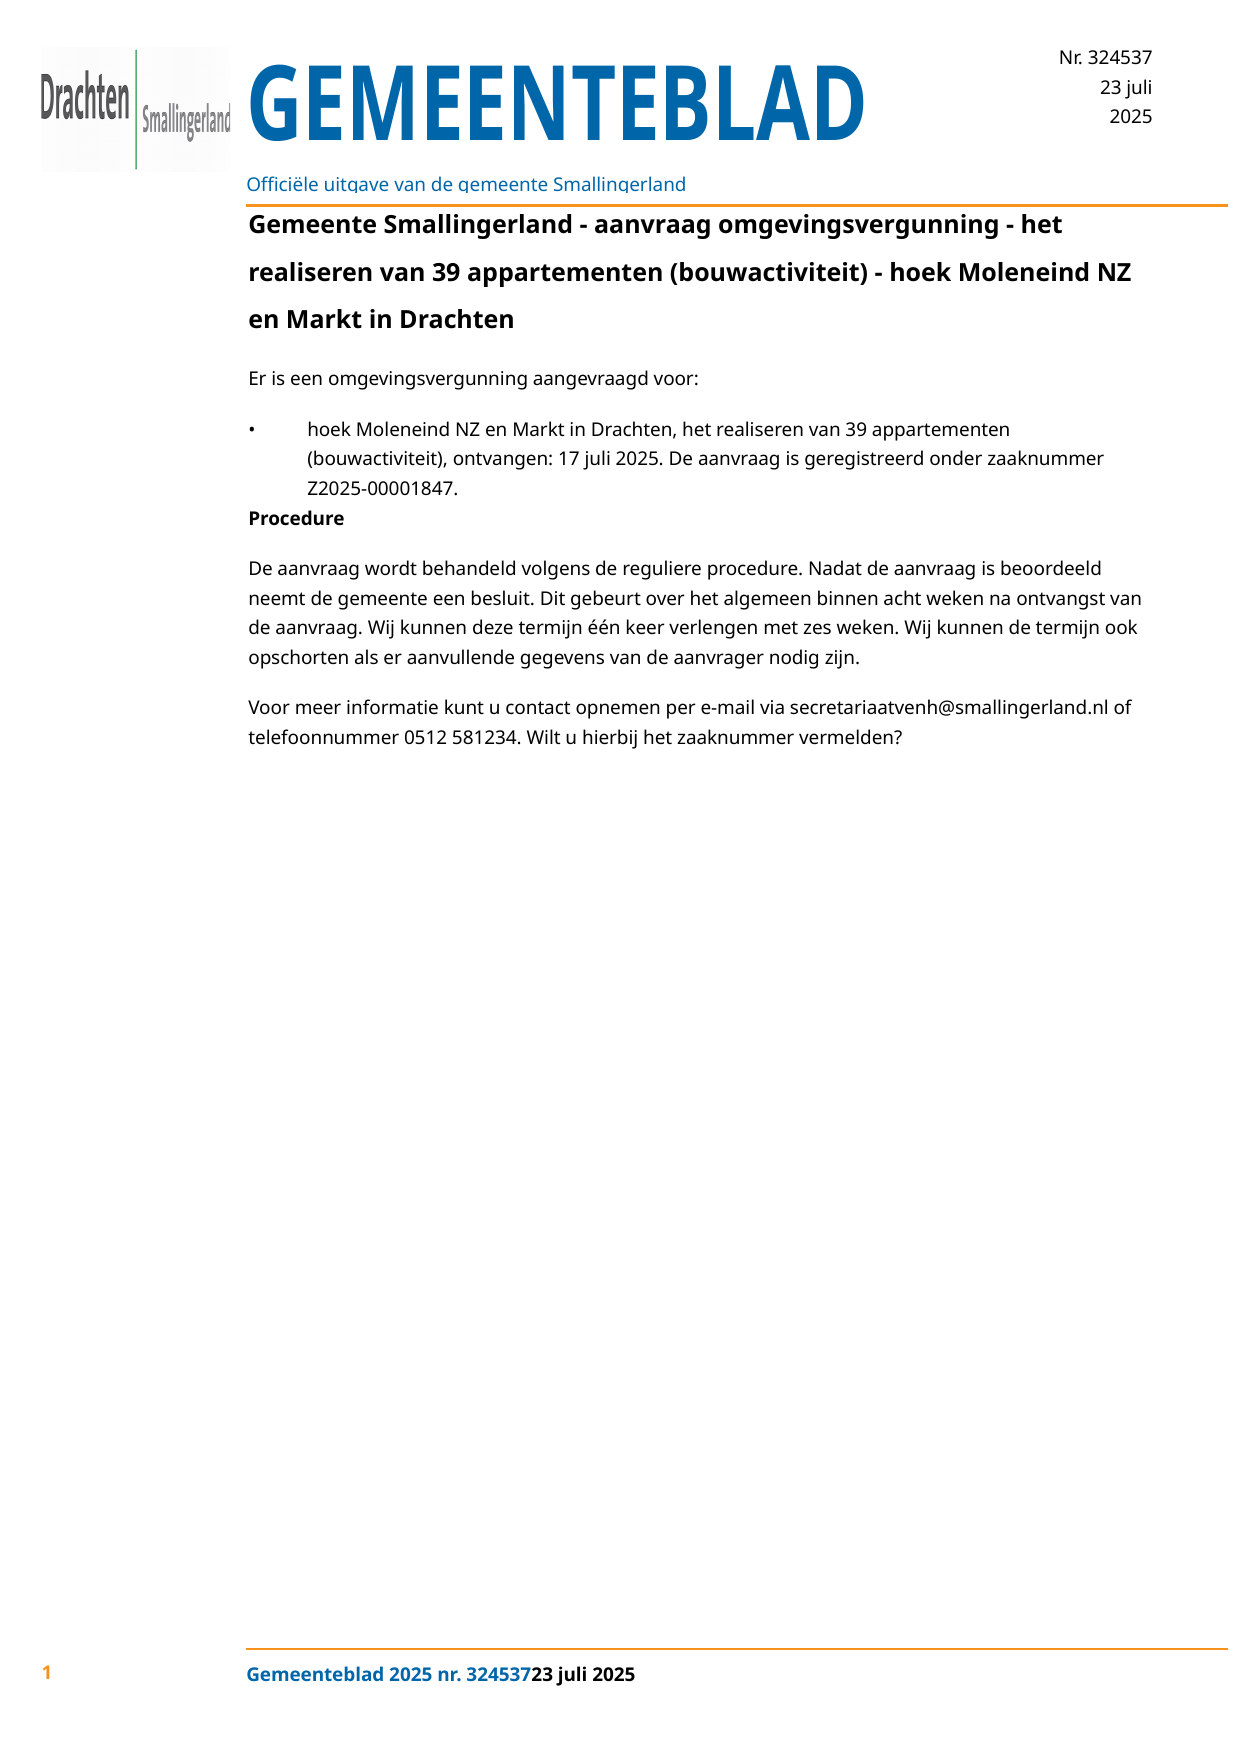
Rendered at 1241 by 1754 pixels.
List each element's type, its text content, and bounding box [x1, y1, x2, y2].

text De aanvraag wordt behandeld volgens de reguliere procedure. Nadat de aanvraag is beoordeeld neemt de gemeente een besluit. Dit gebeurt over het algemeen binnen acht weken na ontvangst van de aanvraag. Wij kunnen deze termijn één keer verlengen met zes weken. Wij kunnen de termijn ook opschorten als er aanvullende gegevens van de aanvrager nodig zijn. [248, 555, 1152, 669]
text Procedure [248, 505, 1152, 530]
text Er is een omgevingsvergunning aangevraagd voor: [248, 366, 1152, 391]
text Gemeente Smallingerland - aanvraag omgevingsvergunning - het realiseren van 39 appartementen (bouwactiviteit) - hoek Moleneind NZ en Markt in Drachten [248, 207, 1152, 336]
picture [41, 47, 231, 172]
list hoek Moleneind NZ en Markt in Drachten, het realiseren van 39 appartementen (bouwactiviteit), ontvangen: 17 juli 2025. De aanvraag is geregistreerd onder zaaknummer Z2025-00001847. [248, 416, 1152, 501]
text Voor meer informatie kunt u contact opnemen per e-mail via secretariaatvenh@smallingerland.nl of telefoonnummer 0512 581234. Wilt u hierbij het zaaknummer vermelden? [248, 694, 1152, 749]
